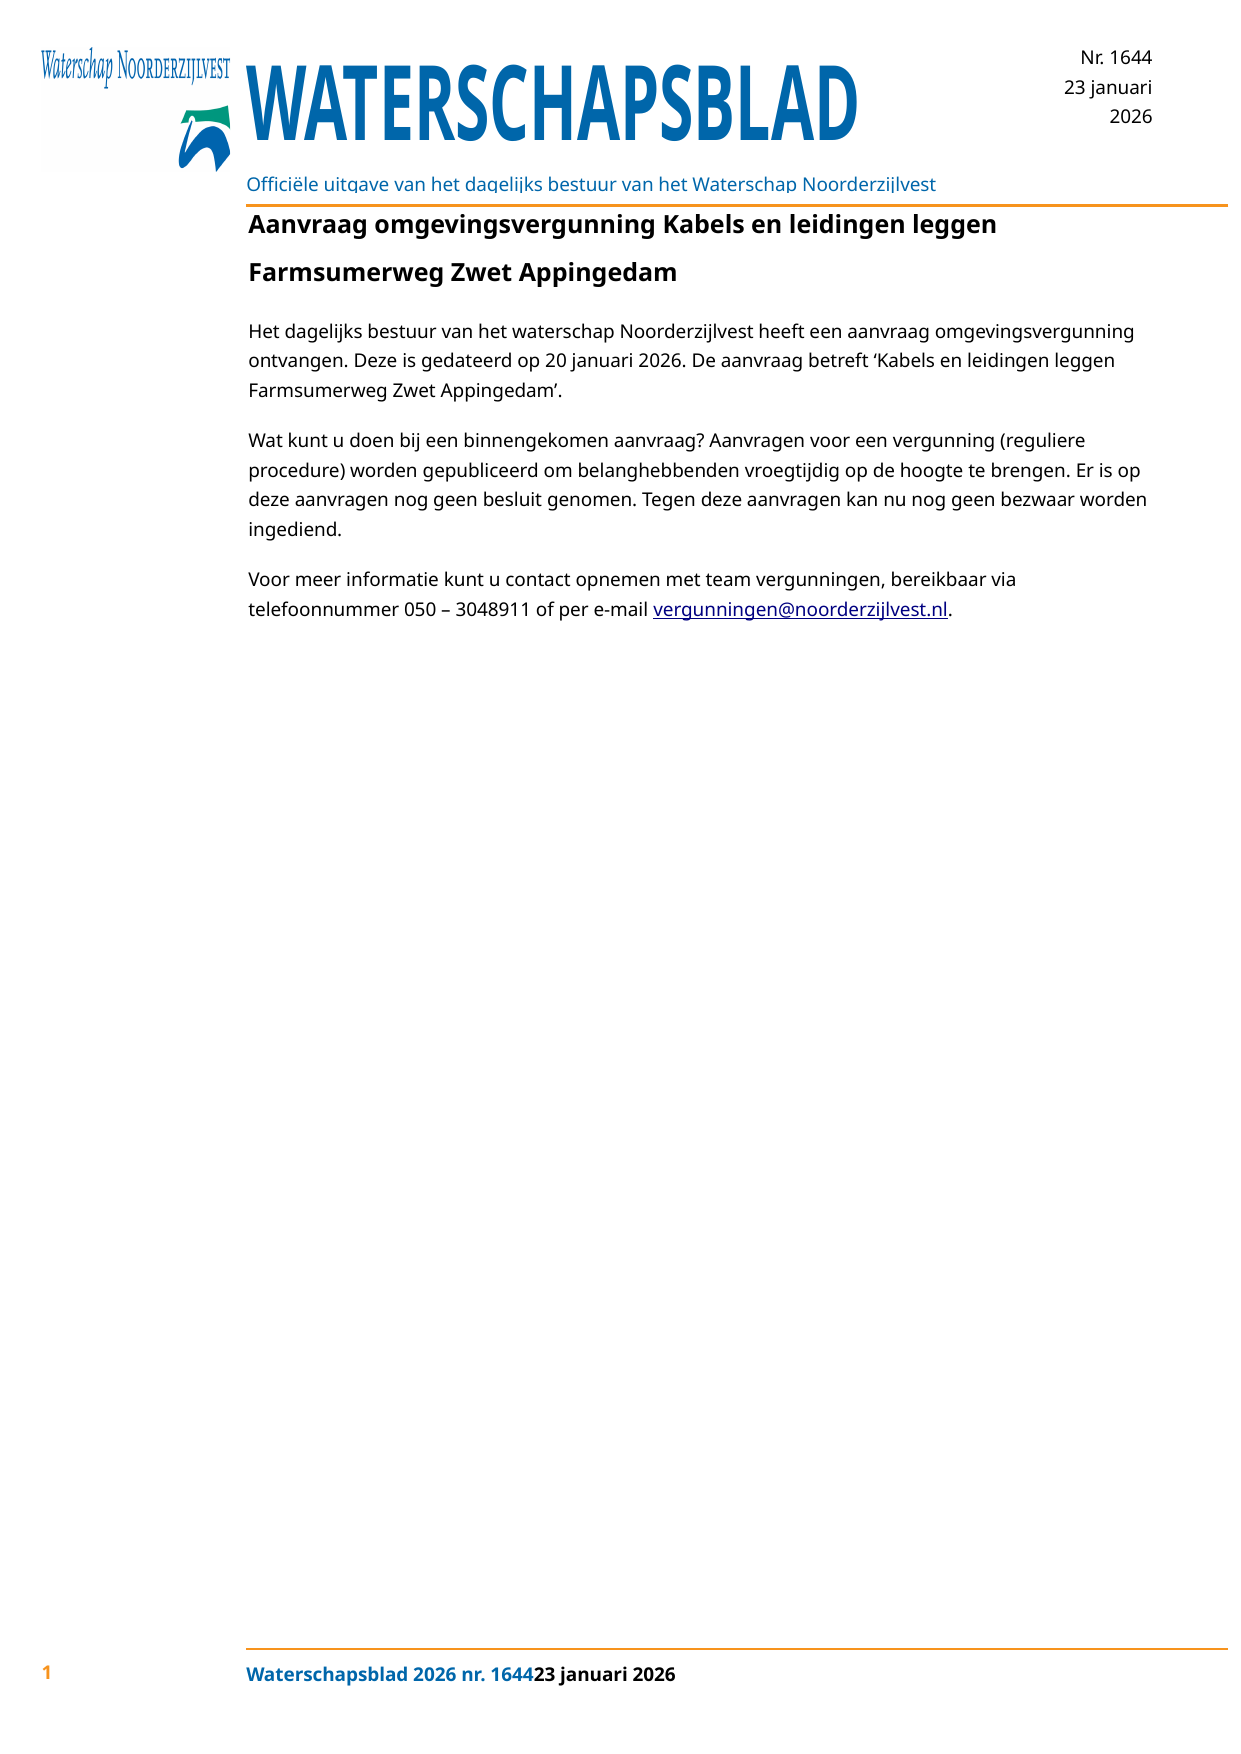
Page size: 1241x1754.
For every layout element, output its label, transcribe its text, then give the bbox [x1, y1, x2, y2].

picture [41, 47, 231, 172]
text Aanvraag omgevingsvergunning Kabels en leidingen leggen Farmsumerweg Zwet Appingedam [248, 207, 1152, 288]
text Voor meer informatie kunt u contact opnemen met team vergunningen, bereikbaar via telefoonnummer 050 – 3048911 of per e-mail vergunningen@noorderzijlvest.nl. [248, 567, 1152, 622]
text Het dagelijks bestuur van het waterschap Noorderzijlvest heeft een aanvraag omgevingsvergunning ontvangen. Deze is gedateerd op 20 januari 2026. De aanvraag betreft ‘Kabels en leidingen leggen Farmsumerweg Zwet Appingedam’. [248, 318, 1152, 403]
text Wat kunt u doen bij een binnengekomen aanvraag? Aanvragen voor een vergunning (reguliere procedure) worden gepubliceerd om belanghebbenden vroegtijdig op de hoogte te brengen. Er is op deze aanvragen nog geen besluit genomen. Tegen deze aanvragen kan nu nog geen bezwaar worden ingediend. [248, 427, 1152, 542]
